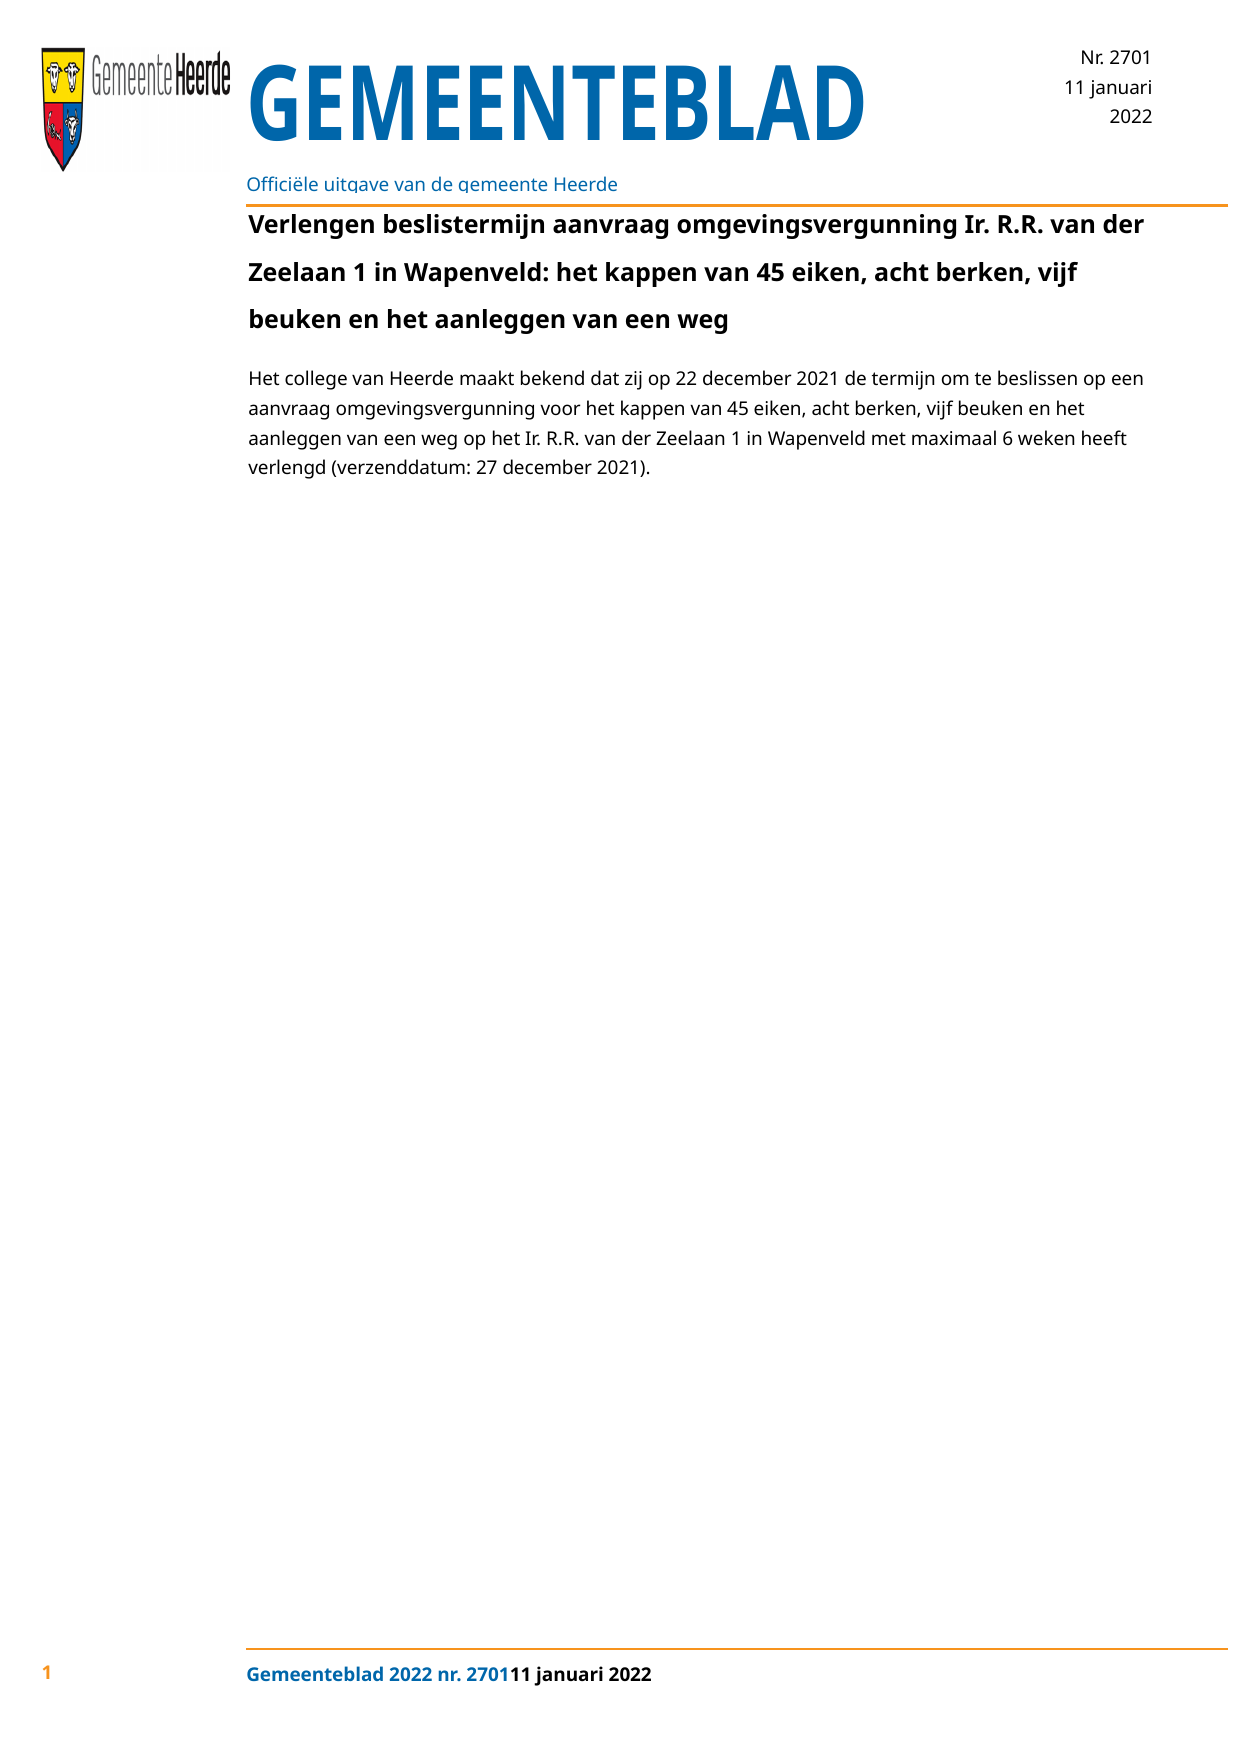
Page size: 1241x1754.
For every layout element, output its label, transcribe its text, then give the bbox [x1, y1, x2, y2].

picture [41, 47, 231, 172]
text Het college van Heerde maakt bekend dat zij op 22 december 2021 de termijn om te beslissen op een aanvraag omgevingsvergunning voor het kappen van 45 eiken, acht berken, vijf beuken en het aanleggen van een weg op het Ir. R.R. van der Zeelaan 1 in Wapenveld met maximaal 6 weken heeft verlengd (verzenddatum: 27 december 2021). [248, 366, 1152, 480]
text Verlengen beslistermijn aanvraag omgevingsvergunning Ir. R.R. van der Zeelaan 1 in Wapenveld: het kappen van 45 eiken, acht berken, vijf beuken en het aanleggen van een weg [248, 207, 1152, 336]
